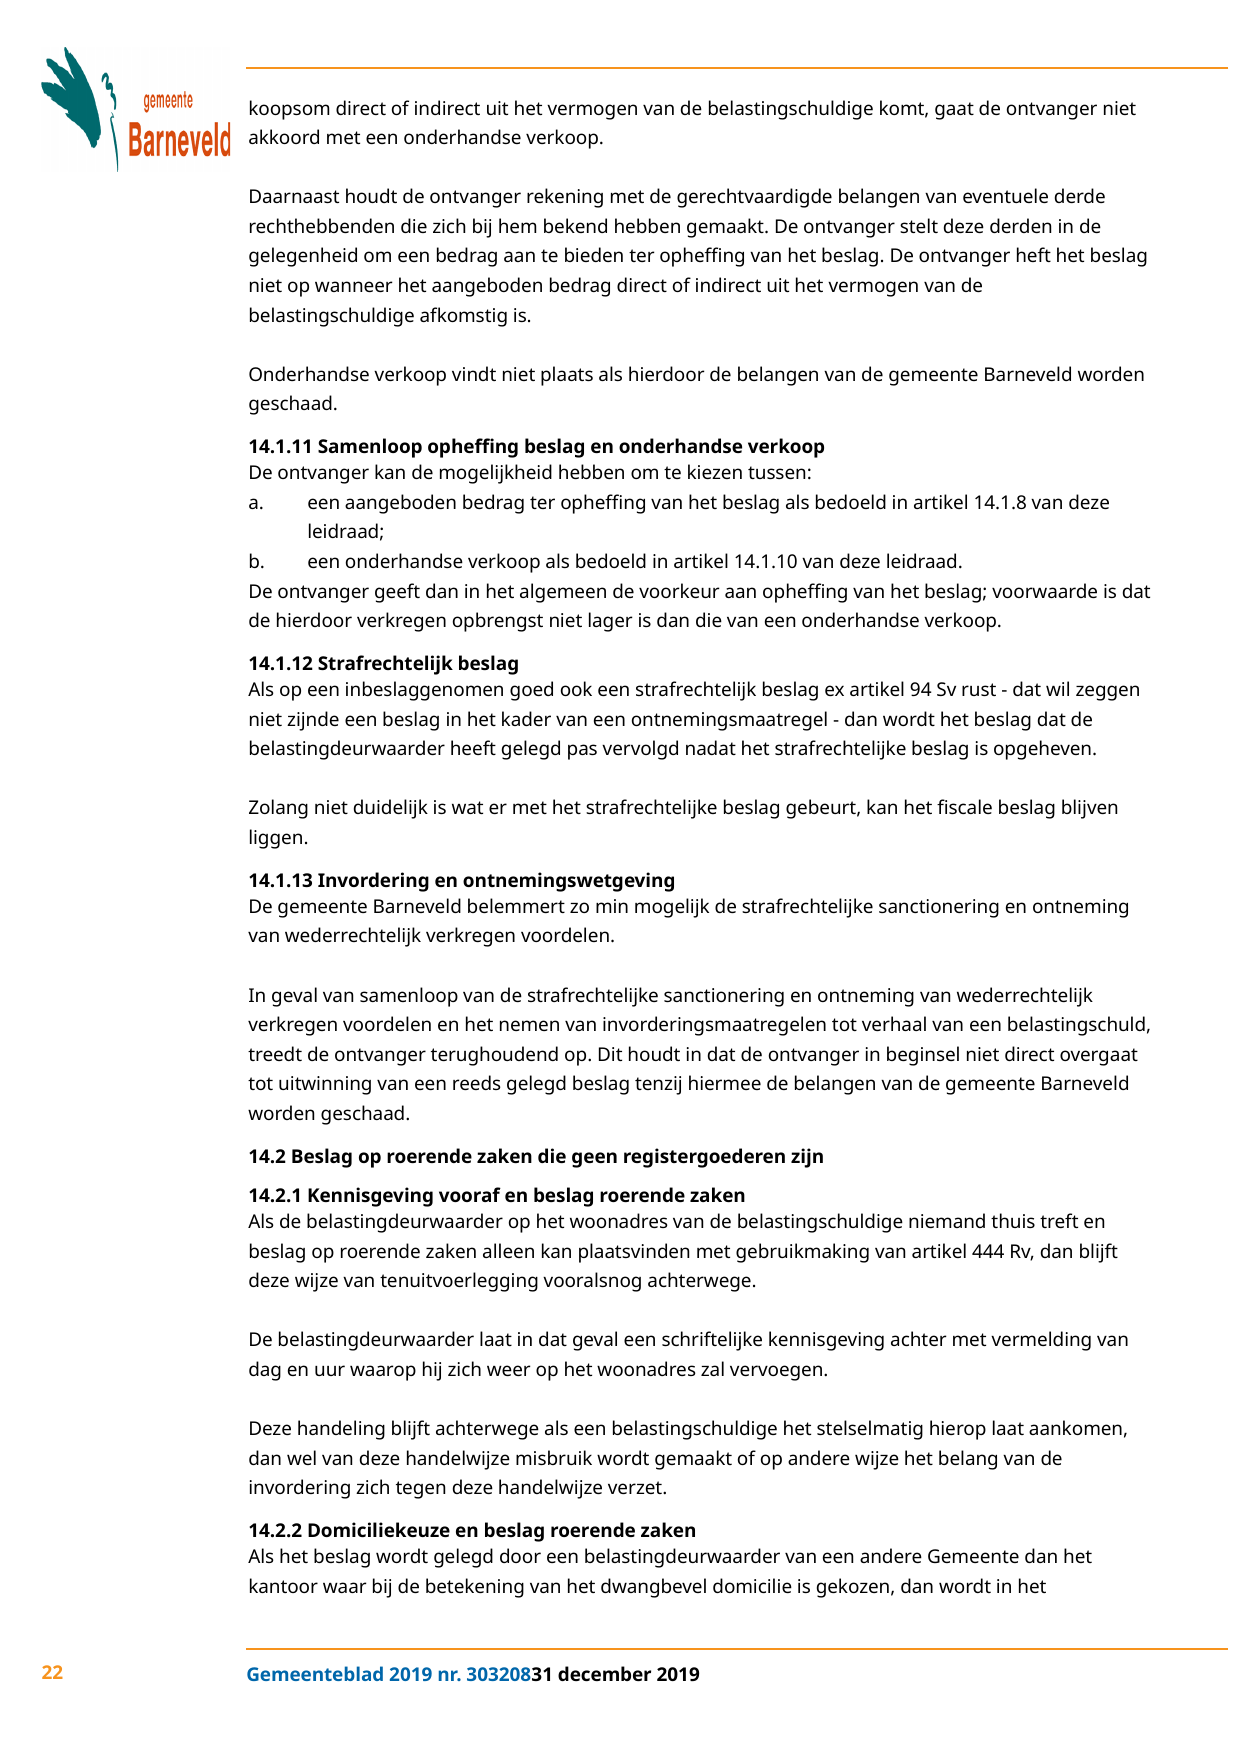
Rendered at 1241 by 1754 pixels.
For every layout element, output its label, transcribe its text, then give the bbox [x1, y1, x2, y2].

text 14.2.2 Domiciliekeuze en beslag roerende zaken [248, 1518, 1152, 1543]
text 14.1.11 Samenloop opheffing beslag en onderhandse verkoop [248, 434, 1152, 459]
text Zolang niet duidelijk is wat er met het strafrechtelijke beslag gebeurt, kan het fiscale beslag blijven liggen. [248, 794, 1152, 850]
text Onderhandse verkoop vindt niet plaats als hierdoor de belangen van de gemeente Barneveld worden geschaad. [248, 361, 1152, 416]
text Deze handeling blijft achterwege als een belastingschuldige het stelselmatig hierop laat aankomen, dan wel van deze handelwijze misbruik wordt gemaakt of op andere wijze het belang van de invordering zich tegen deze handelwijze verzet. [248, 1415, 1152, 1500]
text koopsom direct of indirect uit het vermogen van de belastingschuldige komt, gaat de ontvanger niet akkoord met een onderhandse verkoop. [248, 95, 1152, 150]
text Daarnaast houdt de ontvanger rekening met de gerechtvaardigde belangen van eventuele derde rechthebbenden die zich bij hem bekend hebben gemaakt. De ontvanger stelt deze derden in de gelegenheid om een bedrag aan te bieden ter opheffing van het beslag. De ontvanger heft het beslag niet op wanneer het aangeboden bedrag direct of indirect uit het vermogen van de belastingschuldige afkomstig is. [248, 183, 1152, 328]
text De ontvanger geeft dan in het algemeen de voorkeur aan opheffing van het beslag; voorwaarde is dat de hierdoor verkregen opbrengst niet lager is dan die van een onderhandse verkoop. [248, 578, 1152, 633]
list een aangeboden bedrag ter opheffing van het beslag als bedoeld in artikel 14.1.8 van deze leidraad; [248, 489, 1152, 544]
text Als op een inbeslaggenomen goed ook een strafrechtelijk beslag ex artikel 94 Sv rust - dat wil zeggen niet zijnde een beslag in het kader van een ontnemingsmaatregel - dan wordt het beslag dat de belastingdeurwaarder heeft gelegd pas vervolgd nadat het strafrechtelijke beslag is opgeheven. [248, 676, 1152, 761]
text Als de belastingdeurwaarder op het woonadres van de belastingschuldige niemand thuis treft en beslag op roerende zaken alleen kan plaatsvinden met gebruikmaking van artikel 444 Rv, dan blijft deze wijze van tenuitvoerlegging vooralsnog achterwege. [248, 1208, 1152, 1293]
picture [41, 47, 231, 172]
text Als het beslag wordt gelegd door een belastingdeurwaarder van een andere Gemeente dan het kantoor waar bij de betekening van het dwangbevel domicilie is gekozen, dan wordt in het [248, 1543, 1152, 1599]
text 14.1.12 Strafrechtelijk beslag [248, 651, 1152, 676]
text De belastingdeurwaarder laat in dat geval een schriftelijke kennisgeving achter met vermelding van dag en uur waarop hij zich weer op het woonadres zal vervoegen. [248, 1327, 1152, 1382]
text 14.2 Beslag op roerende zaken die geen registergoederen zijn [248, 1143, 1152, 1169]
text In geval van samenloop van de strafrechtelijke sanctionering en ontneming van wederrechtelijk verkregen voordelen en het nemen van invorderingsmaatregelen tot verhaal van een belastingschuld, treedt de ontvanger terughoudend op. Dit houdt in dat de ontvanger in beginsel niet direct overgaat tot uitwinning van een reeds gelegd beslag tenzij hiermee de belangen van de gemeente Barneveld worden geschaad. [248, 982, 1152, 1126]
text De ontvanger kan de mogelijkheid hebben om te kiezen tussen: [248, 459, 1152, 485]
text De gemeente Barneveld belemmert zo min mogelijk de strafrechtelijke sanctionering en ontneming van wederrechtelijk verkregen voordelen. [248, 893, 1152, 948]
text 14.1.13 Invordering en ontnemingswetgeving [248, 867, 1152, 893]
list een onderhandse verkoop als bedoeld in artikel 14.1.10 van deze leidraad. [248, 548, 1152, 574]
text 14.2.1 Kennisgeving vooraf en beslag roerende zaken [248, 1182, 1152, 1208]
